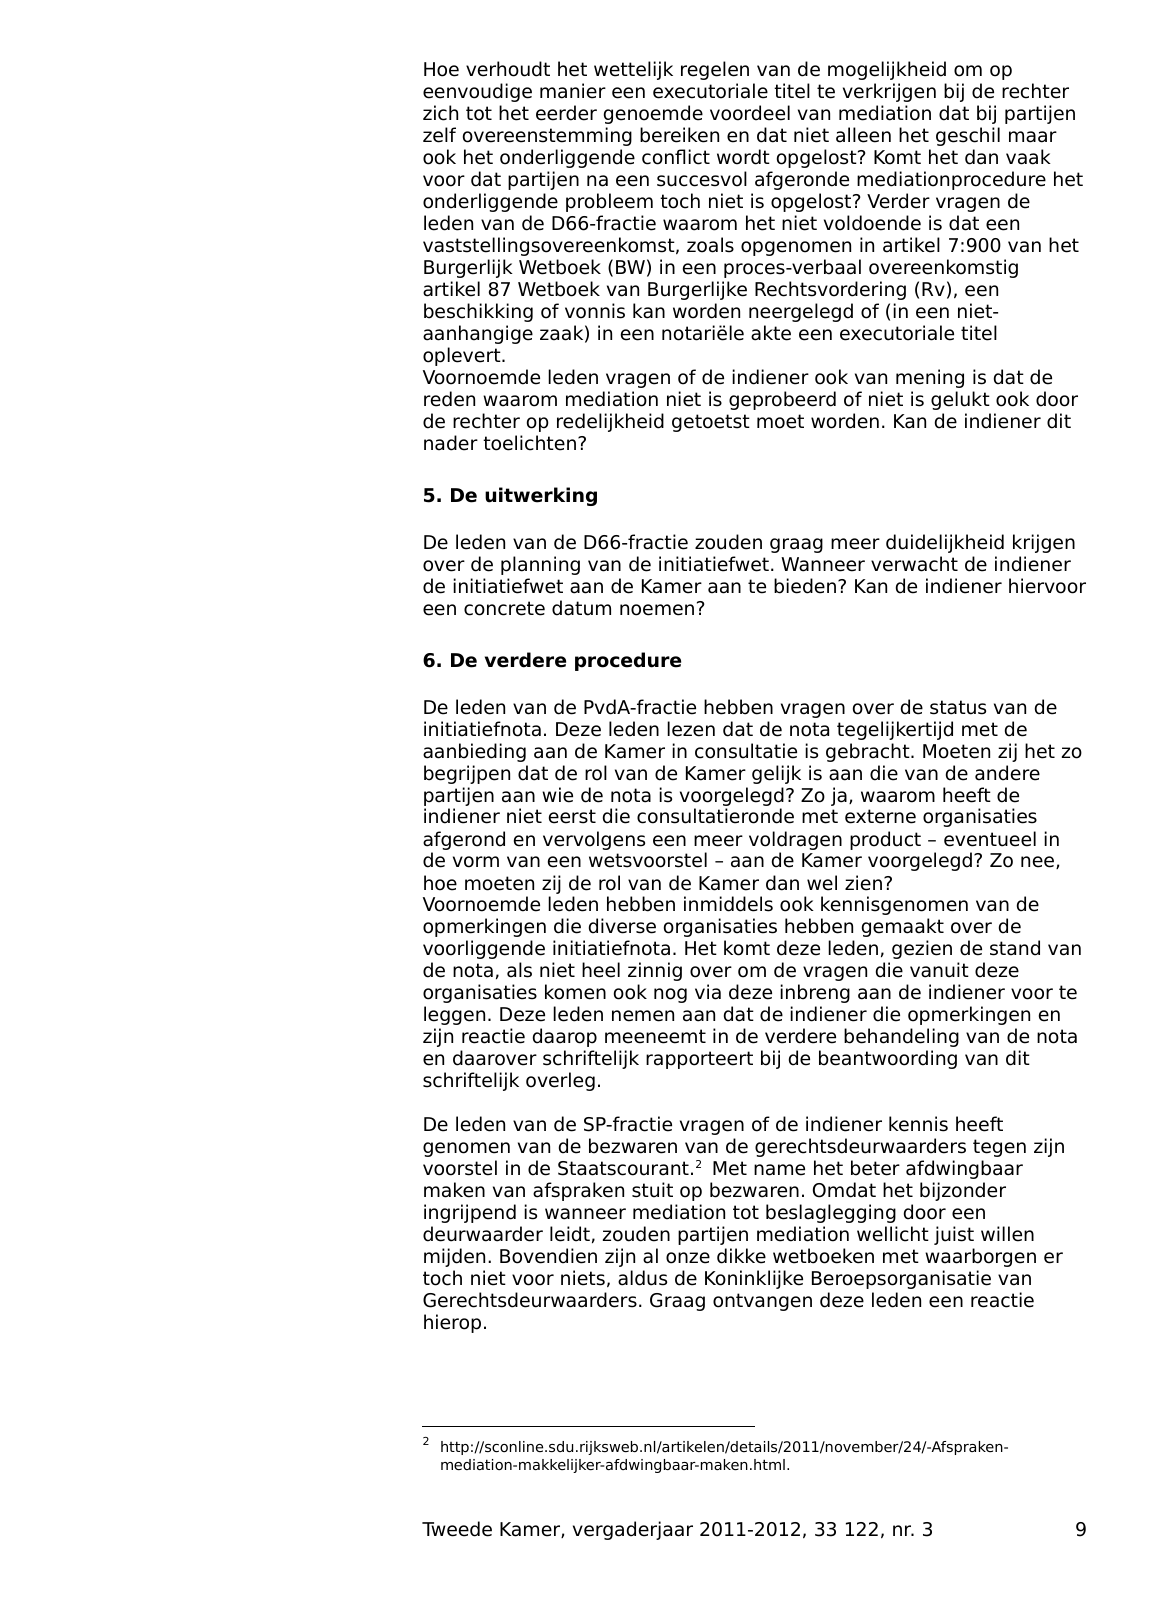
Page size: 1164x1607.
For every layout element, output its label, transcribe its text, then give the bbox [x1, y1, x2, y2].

text Voornoemde leden vragen of de indiener ook van mening is dat de reden waarom mediation niet is geprobeerd of niet is gelukt ook door de rechter op redelijkheid getoetst moet worden. Kan de indiener dit nader toelichten? [422, 367, 1087, 455]
text De leden van de D66-fractie zouden graag meer duidelijkheid krijgen over de planning van de initiatiefwet. Wanneer verwacht de indiener de initiatiefwet aan de Kamer aan te bieden? Kan de indiener hiervoor een concrete datum noemen? [422, 532, 1087, 619]
text http://sconline.sdu.rijksweb.nl/artikelen/details/2011/november/24/-Afspraken-mediation-makkelijker-afdwingbaar-maken.html. [422, 1435, 1087, 1474]
text De leden van de SP-fractie vragen of de indiener kennis heeft genomen van de bezwaren van de gerechtsdeurwaarders tegen zijn voorstel in de Staatscourant. Met name het beter afdwingbaar maken van afspraken stuit op bezwaren. Omdat het bijzonder ingrijpend is wanneer mediation tot beslaglegging door een deurwaarder leidt, zouden partijen mediation wellicht juist willen mijden. Bovendien zijn al onze dikke wetboeken met waarborgen er toch niet voor niets, aldus de Koninklijke Beroepsorganisatie van Gerechtsdeurwaarders. Graag ontvangen deze leden een reactie hierop. [422, 1114, 1087, 1334]
subtitle 6. De verdere procedure [422, 649, 1087, 672]
text Hoe verhoudt het wettelijk regelen van de mogelijkheid om op eenvoudige manier een executoriale titel te verkrijgen bij de rechter zich tot het eerder genoemde voordeel van mediation dat bij partijen zelf overeenstemming bereiken en dat niet alleen het geschil maar ook het onderliggende conflict wordt opgelost? Komt het dan vaak voor dat partijen na een succesvol afgeronde mediationprocedure het onderliggende probleem toch niet is opgelost? Verder vragen de leden van de D66-fractie waarom het niet voldoende is dat een vaststellingsovereenkomst, zoals opgenomen in artikel 7:900 van het Burgerlijk Wetboek (BW) in een proces-verbaal overeenkomstig artikel 87 Wetboek van Burgerlijke Rechtsvordering (Rv), een beschikking of vonnis kan worden neergelegd of (in een niet-aanhangige zaak) in een notariële akte een executoriale titel oplevert. [422, 59, 1087, 367]
subtitle 5. De uitwerking [422, 485, 1087, 507]
text Voornoemde leden hebben inmiddels ook kennisgenomen van de opmerkingen die diverse organisaties hebben gemaakt over de voorliggende initiatiefnota. Het komt deze leden, gezien de stand van de nota, als niet heel zinnig over om de vragen die vanuit deze organisaties komen ook nog via deze inbreng aan de indiener voor te leggen. Deze leden nemen aan dat de indiener die opmerkingen en zijn reactie daarop meeneemt in de verdere behandeling van de nota en daarover schriftelijk rapporteert bij de beantwoording van dit schriftelijk overleg. [422, 894, 1087, 1092]
text De leden van de PvdA-fractie hebben vragen over de status van de initiatiefnota. Deze leden lezen dat de nota tegelijkertijd met de aanbieding aan de Kamer in consultatie is gebracht. Moeten zij het zo begrijpen dat de rol van de Kamer gelijk is aan die van de andere partijen aan wie de nota is voorgelegd? Zo ja, waarom heeft de indiener niet eerst die consultatieronde met externe organisaties afgerond en vervolgens een meer voldragen product – eventueel in de vorm van een wetsvoorstel – aan de Kamer voorgelegd? Zo nee, hoe moeten zij de rol van de Kamer dan wel zien? [422, 697, 1087, 894]
